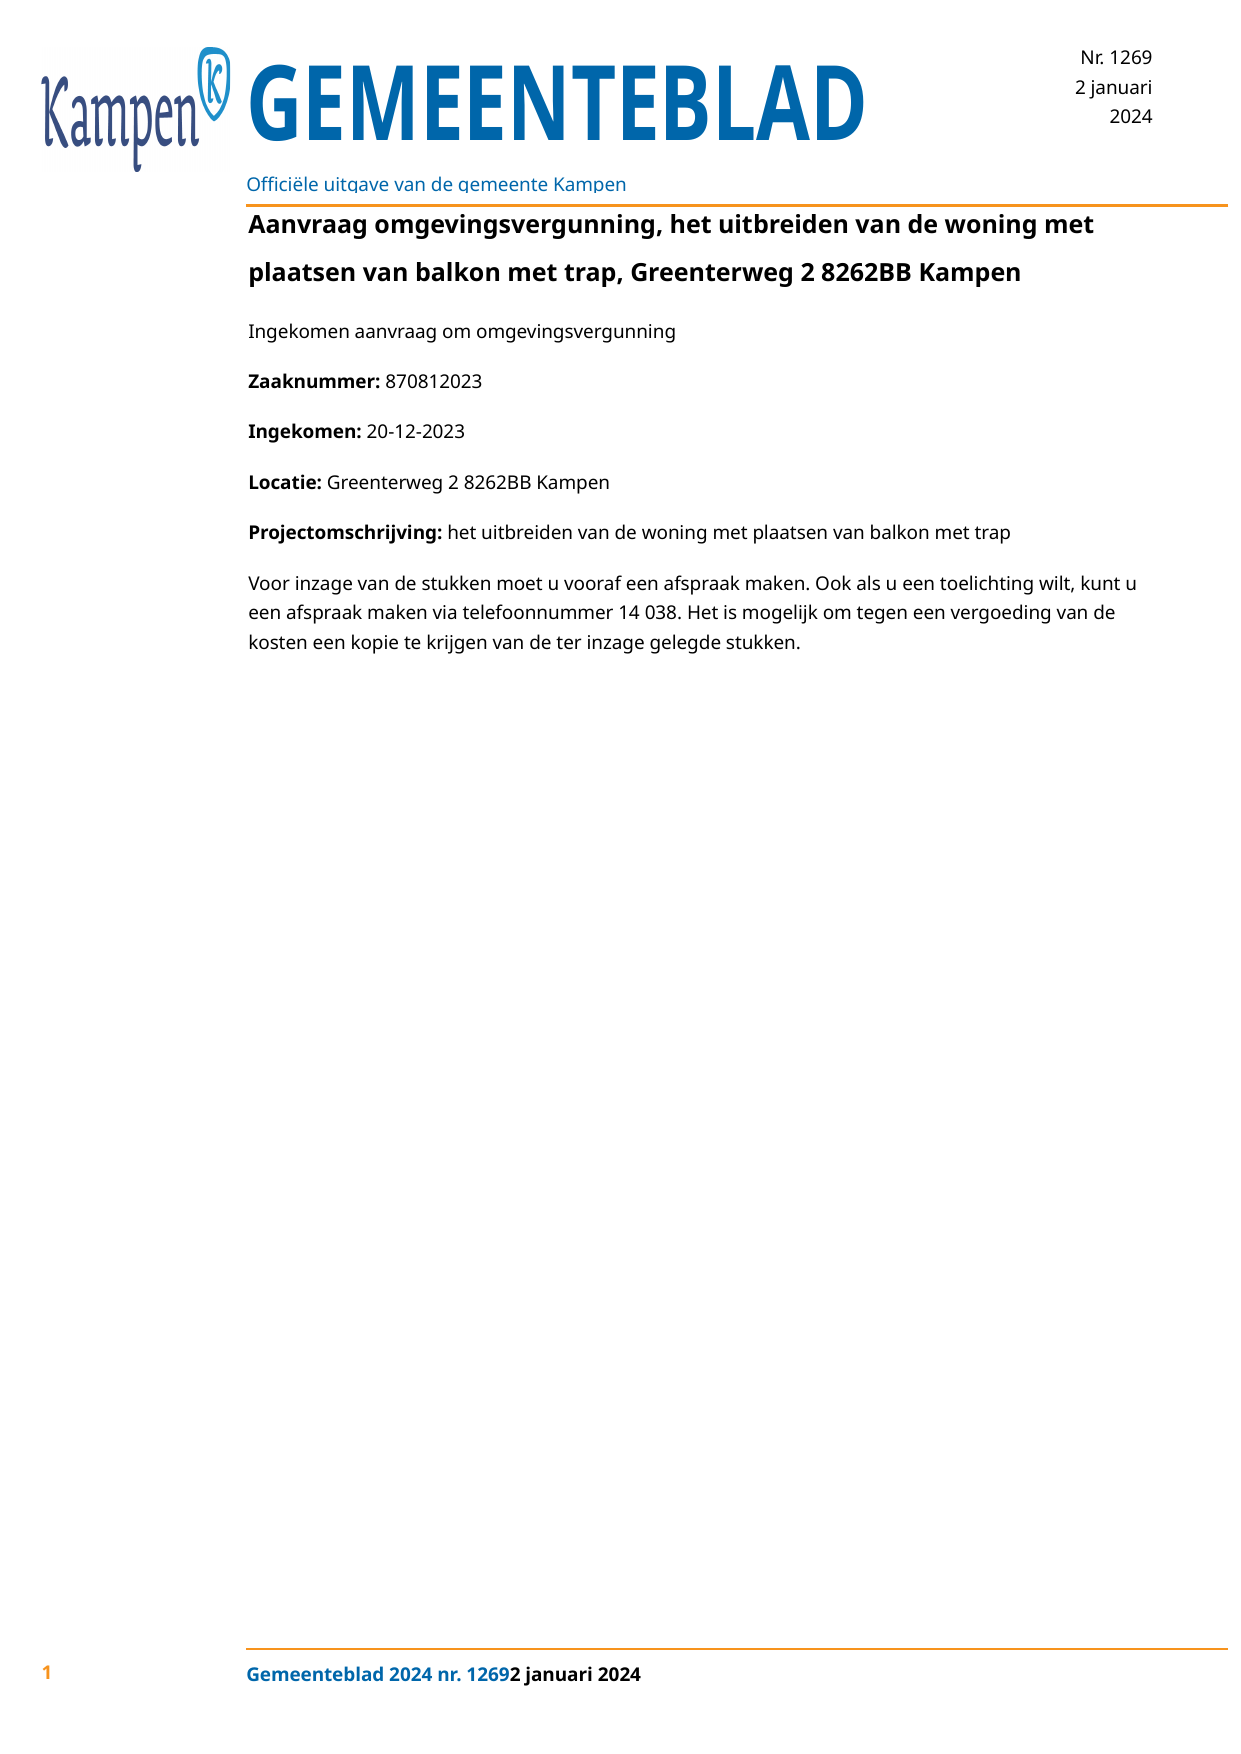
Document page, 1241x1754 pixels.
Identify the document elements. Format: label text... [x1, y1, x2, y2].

text Zaaknummer: 870812023 [248, 368, 1152, 394]
text Ingekomen aanvraag om omgevingsvergunning [248, 318, 1152, 344]
text Voor inzage van de stukken moet u vooraf een afspraak maken. Ook als u een toelichting wilt, kunt u een afspraak maken via telefoonnummer 14 038. Het is mogelijk om tegen een vergoeding van de kosten een kopie te krijgen van de ter inzage gelegde stukken. [248, 570, 1152, 655]
text Aanvraag omgevingsvergunning, het uitbreiden van de woning met plaatsen van balkon met trap, Greenterweg 2 8262BB Kampen [248, 207, 1152, 288]
text Projectomschrijving: het uitbreiden van de woning met plaatsen van balkon met trap [248, 519, 1152, 545]
text Ingekomen: 20-12-2023 [248, 419, 1152, 444]
text Locatie: Greenterweg 2 8262BB Kampen [248, 469, 1152, 495]
picture [41, 47, 231, 172]
